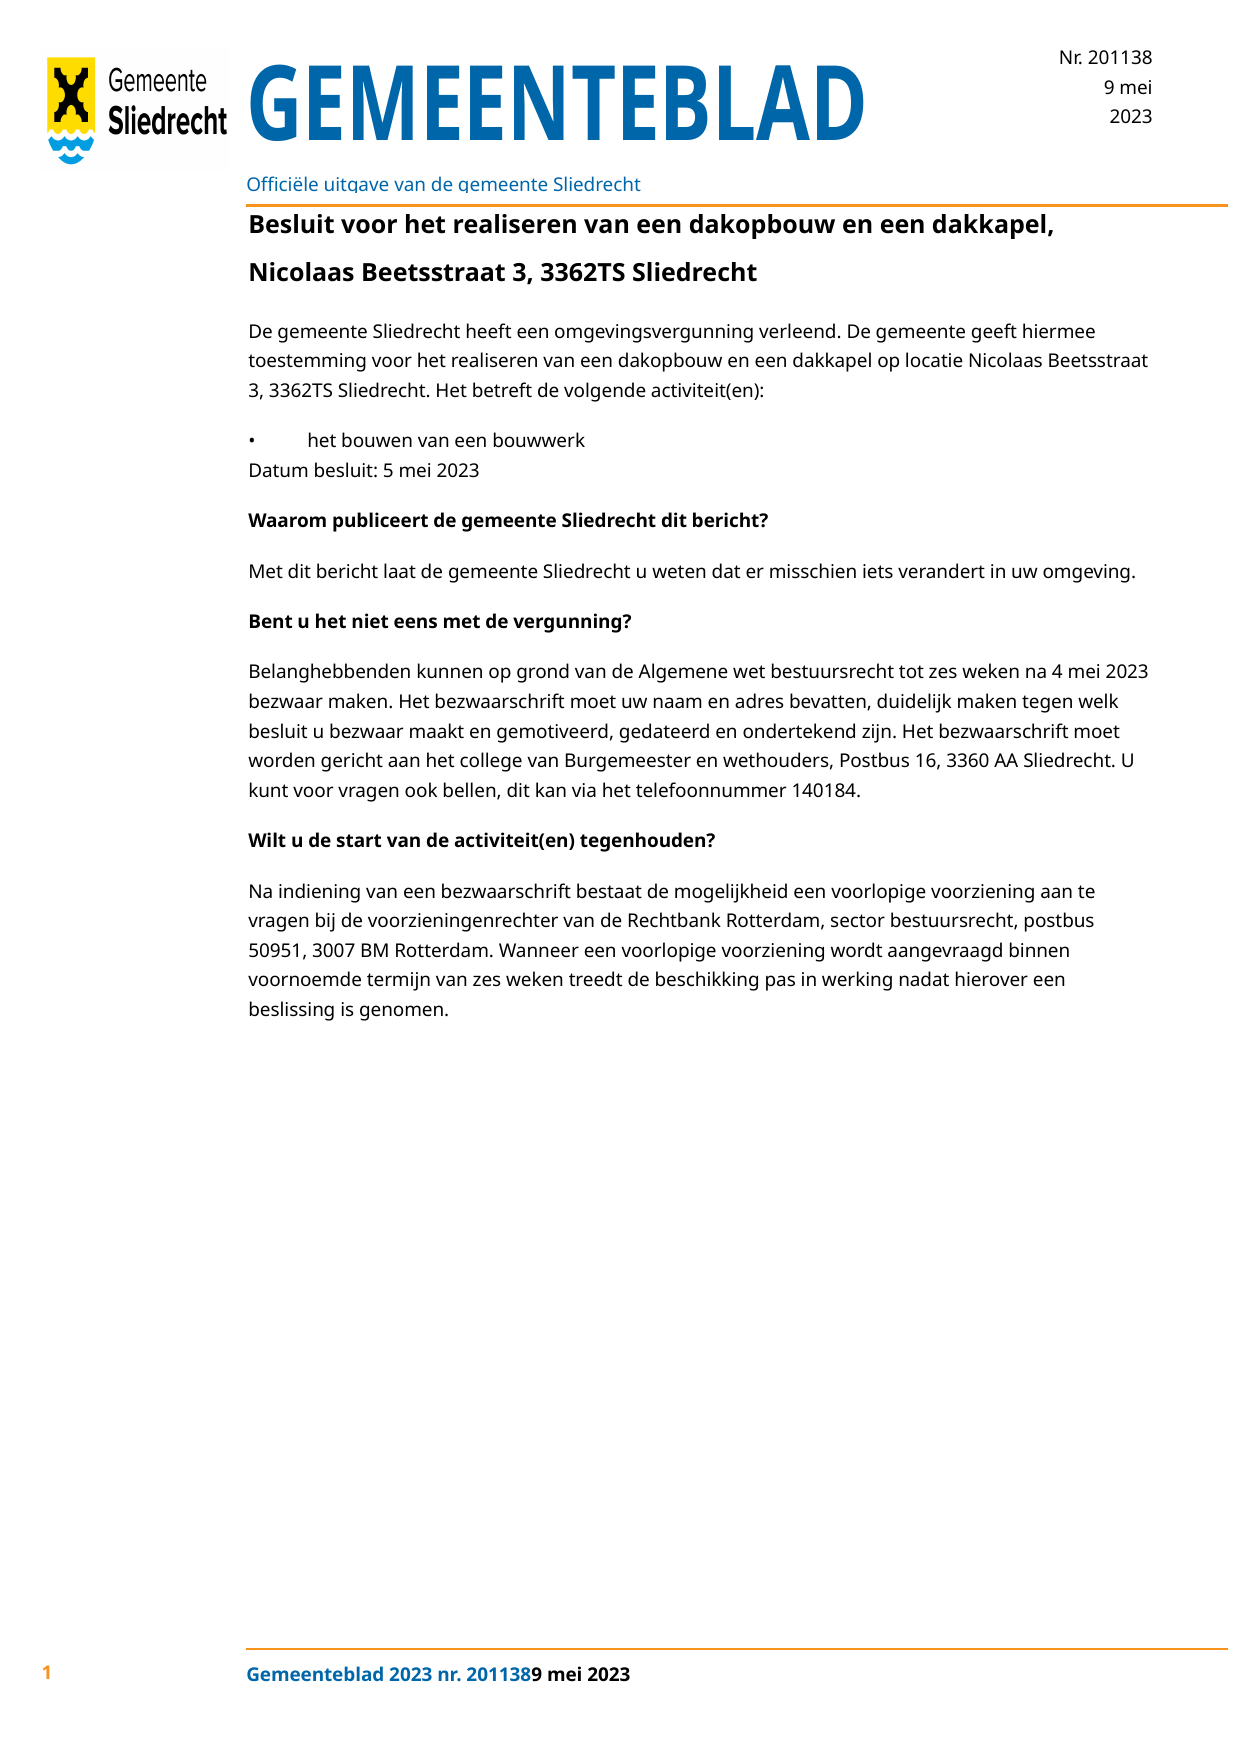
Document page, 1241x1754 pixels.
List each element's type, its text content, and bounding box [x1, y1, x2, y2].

text Datum besluit: 5 mei 2023 [248, 457, 1152, 483]
text De gemeente Sliedrecht heeft een omgevingsvergunning verleend. De gemeente geeft hiermee toestemming voor het realiseren van een dakopbouw en een dakkapel op locatie Nicolaas Beetsstraat 3, 3362TS Sliedrecht. Het betreft de volgende activiteit(en): [248, 318, 1152, 403]
text Waarom publiceert de gemeente Sliedrecht dit bericht? [248, 507, 1152, 533]
picture [41, 47, 231, 172]
text Bent u het niet eens met de vergunning? [248, 608, 1152, 634]
text Besluit voor het realiseren van een dakopbouw en een dakkapel, Nicolaas Beetsstraat 3, 3362TS Sliedrecht [248, 207, 1152, 288]
text Met dit bericht laat de gemeente Sliedrecht u weten dat er misschien iets verandert in uw omgeving. [248, 558, 1152, 584]
list het bouwen van een bouwwerk [248, 427, 1152, 453]
text Belanghebbenden kunnen op grond van de Algemene wet bestuursrecht tot zes weken na 4 mei 2023 bezwaar maken. Het bezwaarschrift moet uw naam en adres bevatten, duidelijk maken tegen welk besluit u bezwaar maakt en gemotiveerd, gedateerd en ondertekend zijn. Het bezwaarschrift moet worden gericht aan het college van Burgemeester en wethouders, Postbus 16, 3360 AA Sliedrecht. U kunt voor vragen ook bellen, dit kan via het telefoonnummer 140184. [248, 659, 1152, 803]
text Wilt u de start van de activiteit(en) tegenhouden? [248, 827, 1152, 853]
text Na indiening van een bezwaarschrift bestaat de mogelijkheid een voorlopige voorziening aan te vragen bij de voorzieningenrechter van de Rechtbank Rotterdam, sector bestuursrecht, postbus 50951, 3007 BM Rotterdam. Wanneer een voorlopige voorziening wordt aangevraagd binnen voornoemde termijn van zes weken treedt de beschikking pas in werking nadat hierover een beslissing is genomen. [248, 878, 1152, 1022]
